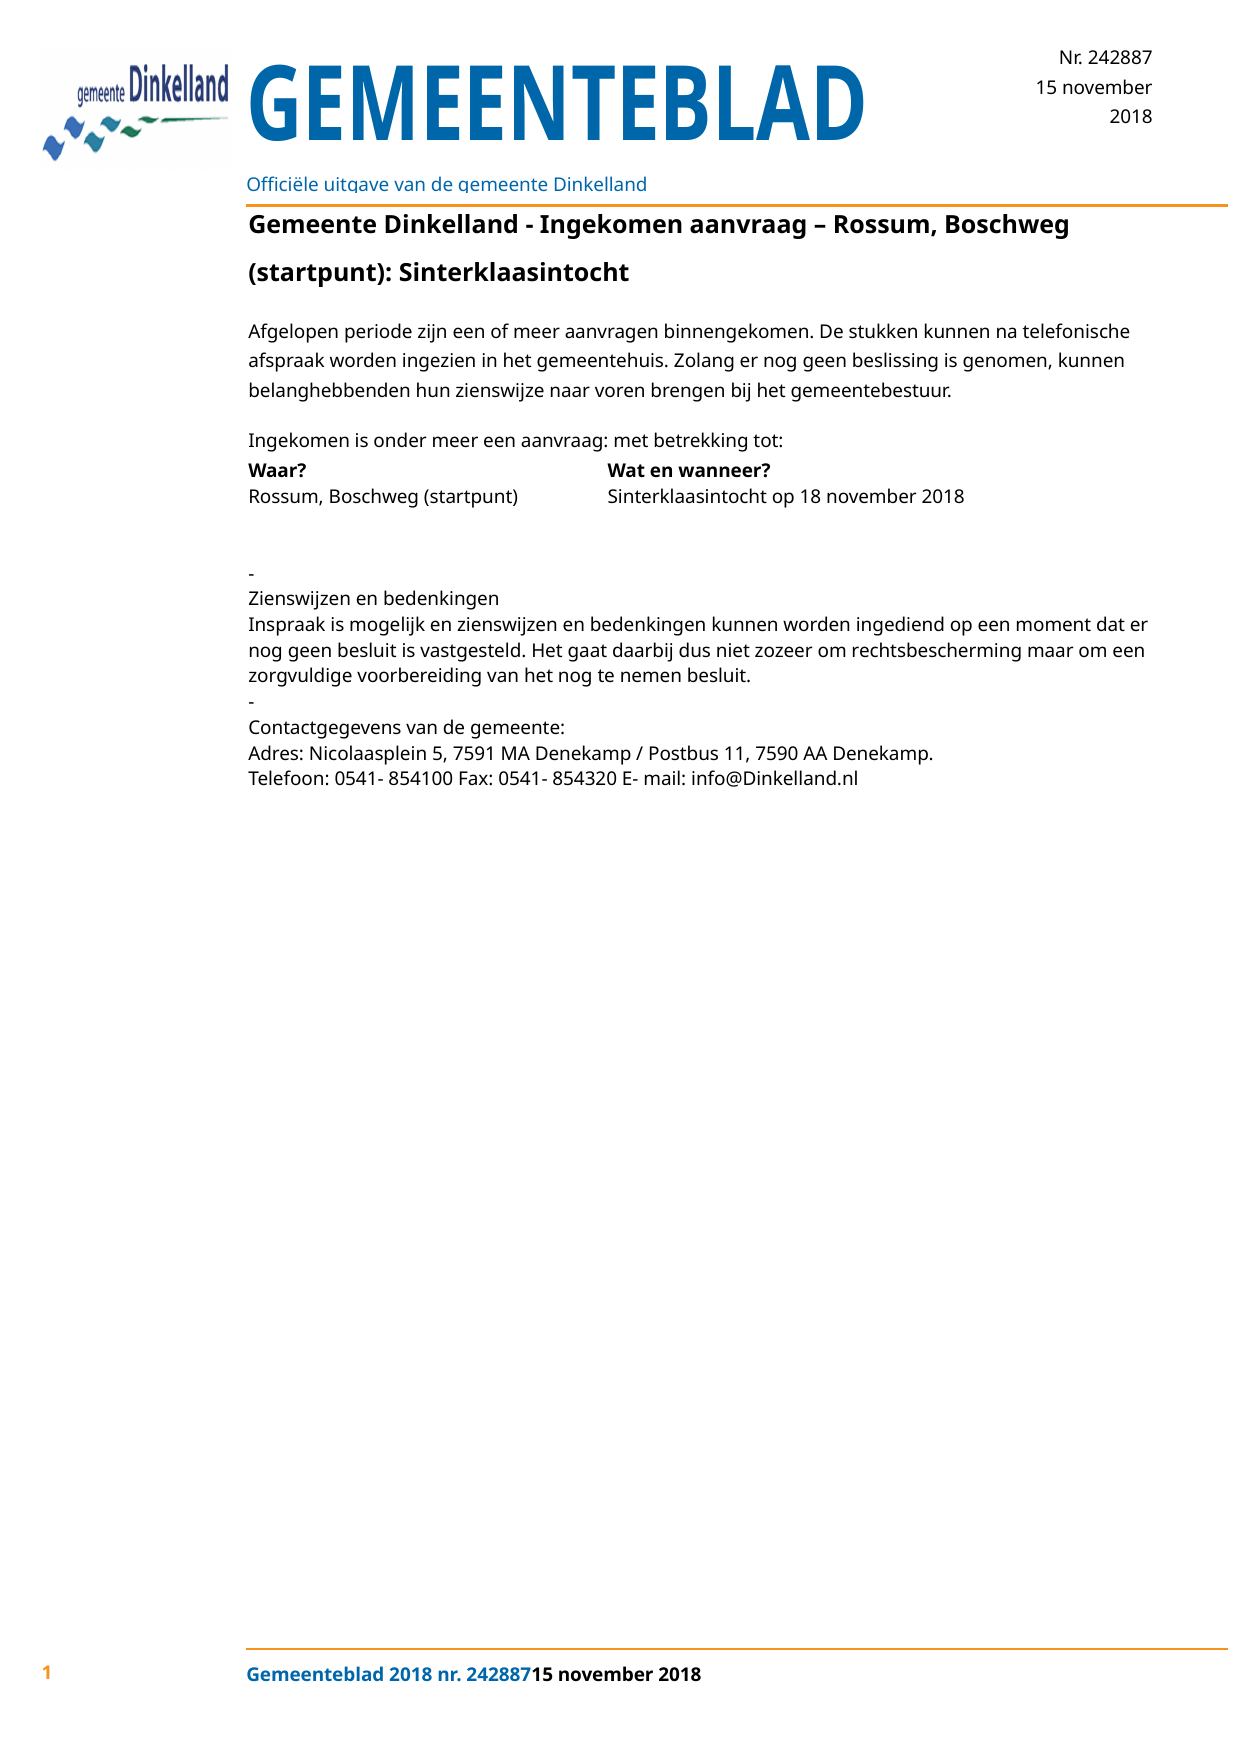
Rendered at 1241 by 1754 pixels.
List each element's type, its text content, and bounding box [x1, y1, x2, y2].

text Afgelopen periode zijn een of meer aanvragen binnengekomen. De stukken kunnen na telefonische afspraak worden ingezien in het gemeentehuis. Zolang er nog geen beslissing is genomen, kunnen belanghebbenden hun zienswijze naar voren brengen bij het gemeentebestuur. [248, 318, 1152, 403]
text - [248, 560, 1152, 585]
table_cell Rossum, Boschweg (startpunt) [248, 483, 607, 538]
text Gemeente Dinkelland - Ingekomen aanvraag – Rossum, Boschweg (startpunt): Sinterklaasintocht [248, 207, 1152, 288]
table_cell Sinterklaasintocht op 18 november 2018 [608, 483, 1152, 538]
text - [248, 688, 1152, 714]
text Inspraak is mogelijk en zienswijzen en bedenkingen kunnen worden ingediend op een moment dat er nog geen besluit is vastgesteld. Het gaat daarbij dus niet zozeer om rechtsbescherming maar om een zorgvuldige voorbereiding van het nog te nemen besluit. [248, 611, 1152, 688]
text Ingekomen is onder meer een aanvraag: met betrekking tot: [248, 427, 1152, 453]
text Telefoon: 0541- 854100 Fax: 0541- 854320 E- mail: info@Dinkelland.nl [248, 766, 1152, 791]
text Zienswijzen en bedenkingen [248, 585, 1152, 611]
text Adres: Nicolaasplein 5, 7591 MA Denekamp / Postbus 11, 7590 AA Denekamp. [248, 740, 1152, 766]
table_header Waar? [248, 457, 607, 483]
picture [41, 47, 231, 172]
table_header Wat en wanneer? [608, 457, 1152, 483]
text Contactgegevens van de gemeente: [248, 714, 1152, 740]
